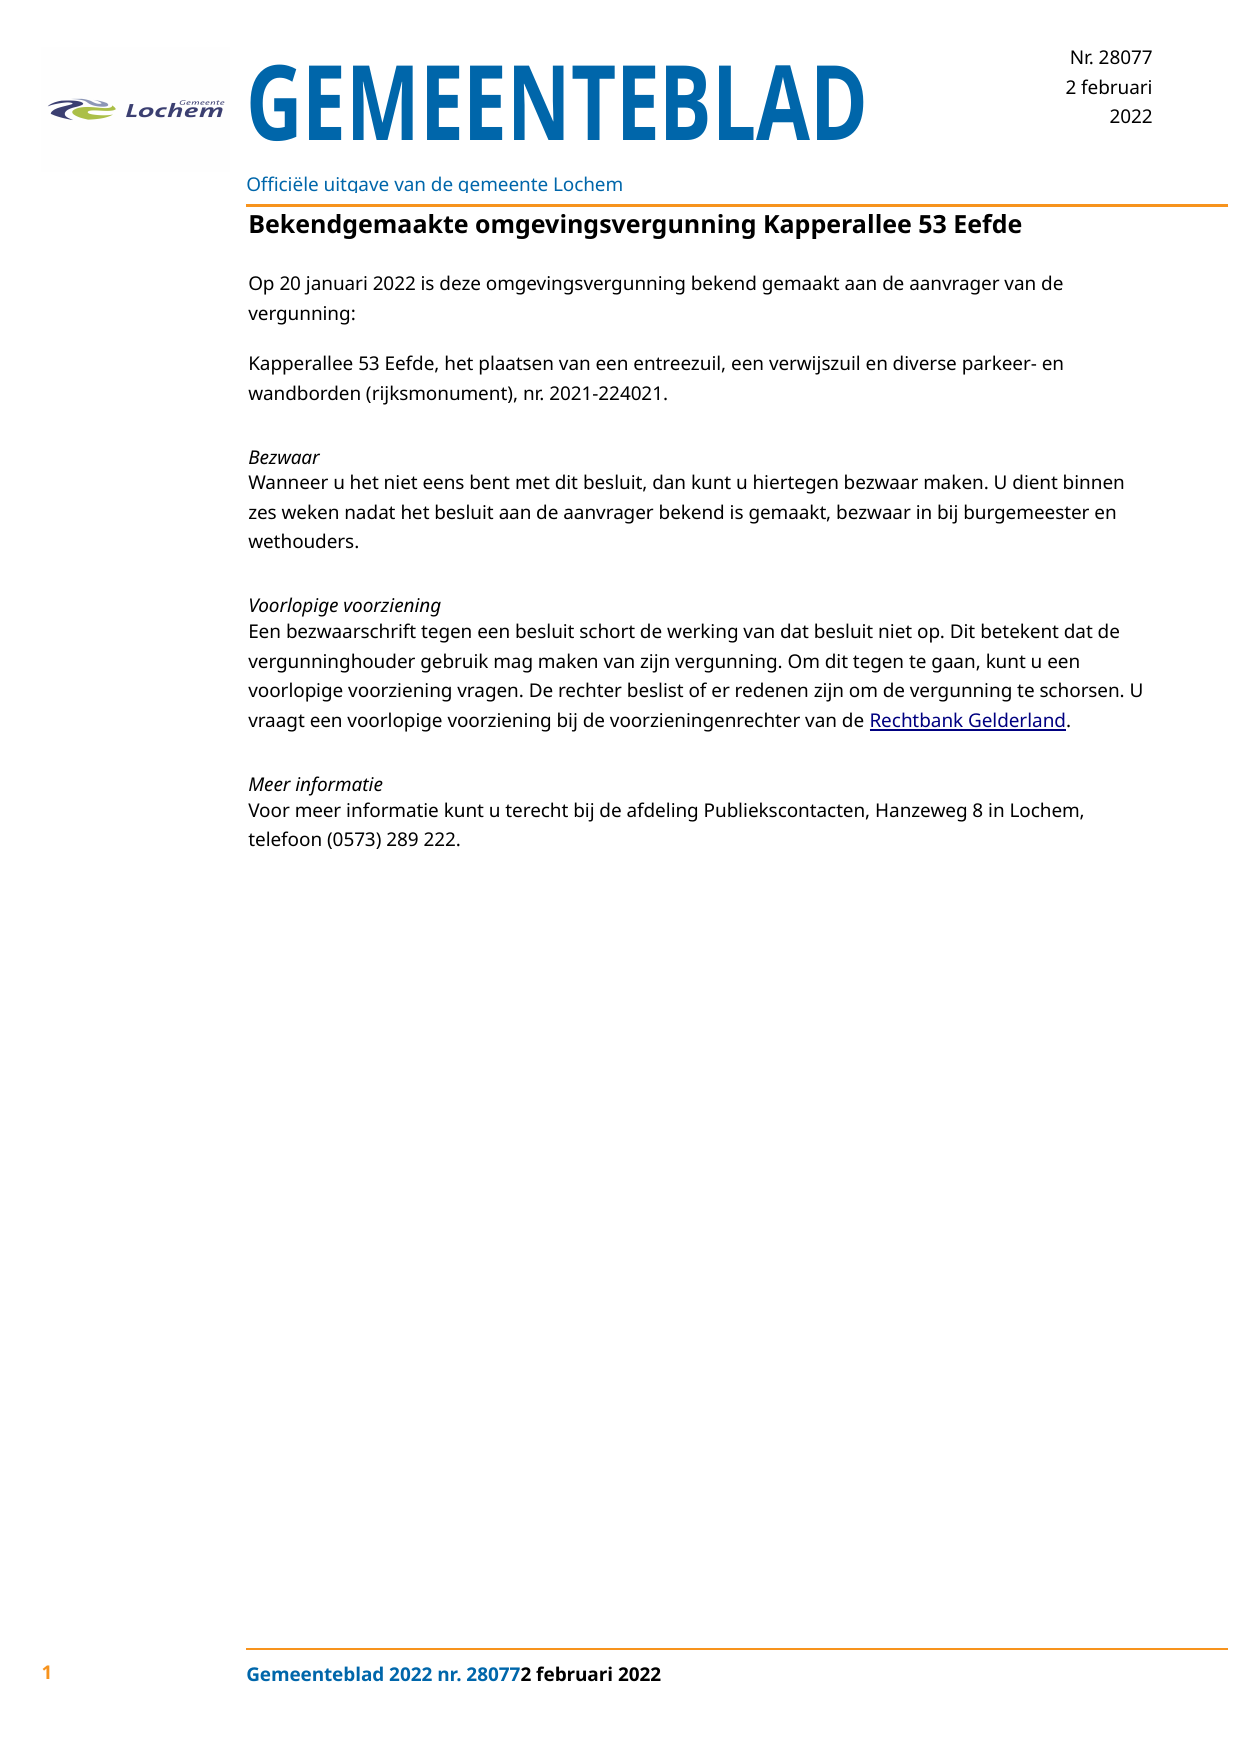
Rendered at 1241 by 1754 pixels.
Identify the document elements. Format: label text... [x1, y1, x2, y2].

text Op 20 januari 2022 is deze omgevingsvergunning bekend gemaakt aan de aanvrager van de vergunning: [248, 270, 1152, 326]
text Voorlopige voorziening [248, 593, 1152, 618]
text Kapperallee 53 Eefde, het plaatsen van een entreezuil, een verwijszuil en diverse parkeer- en wandborden (rijksmonument), nr. 2021-224021. [248, 350, 1152, 406]
text Bekendgemaakte omgevingsvergunning Kapperallee 53 Eefde [248, 207, 1152, 241]
text Een bezwaarschrift tegen een besluit schort de werking van dat besluit niet op. Dit betekent dat de vergunninghouder gebruik mag maken van zijn vergunning. Om dit tegen te gaan, kunt u een voorlopige voorziening vragen. De rechter beslist of er redenen zijn om de vergunning te schorsen. U vraagt een voorlopige voorziening bij de voorzieningenrechter van de Rechtbank Gelderland. [248, 618, 1152, 733]
text Voor meer informatie kunt u terecht bij de afdeling Publiekscontacten, Hanzeweg 8 in Lochem, telefoon (0573) 289 222. [248, 797, 1152, 852]
picture [41, 47, 231, 172]
text Wanneer u het niet eens bent met dit besluit, dan kunt u hiertegen bezwaar maken. U dient binnen zes weken nadat het besluit aan de aanvrager bekend is gemaakt, bezwaar in bij burgemeester en wethouders. [248, 469, 1152, 554]
text Meer informatie [248, 771, 1152, 797]
text Bezwaar [248, 444, 1152, 469]
